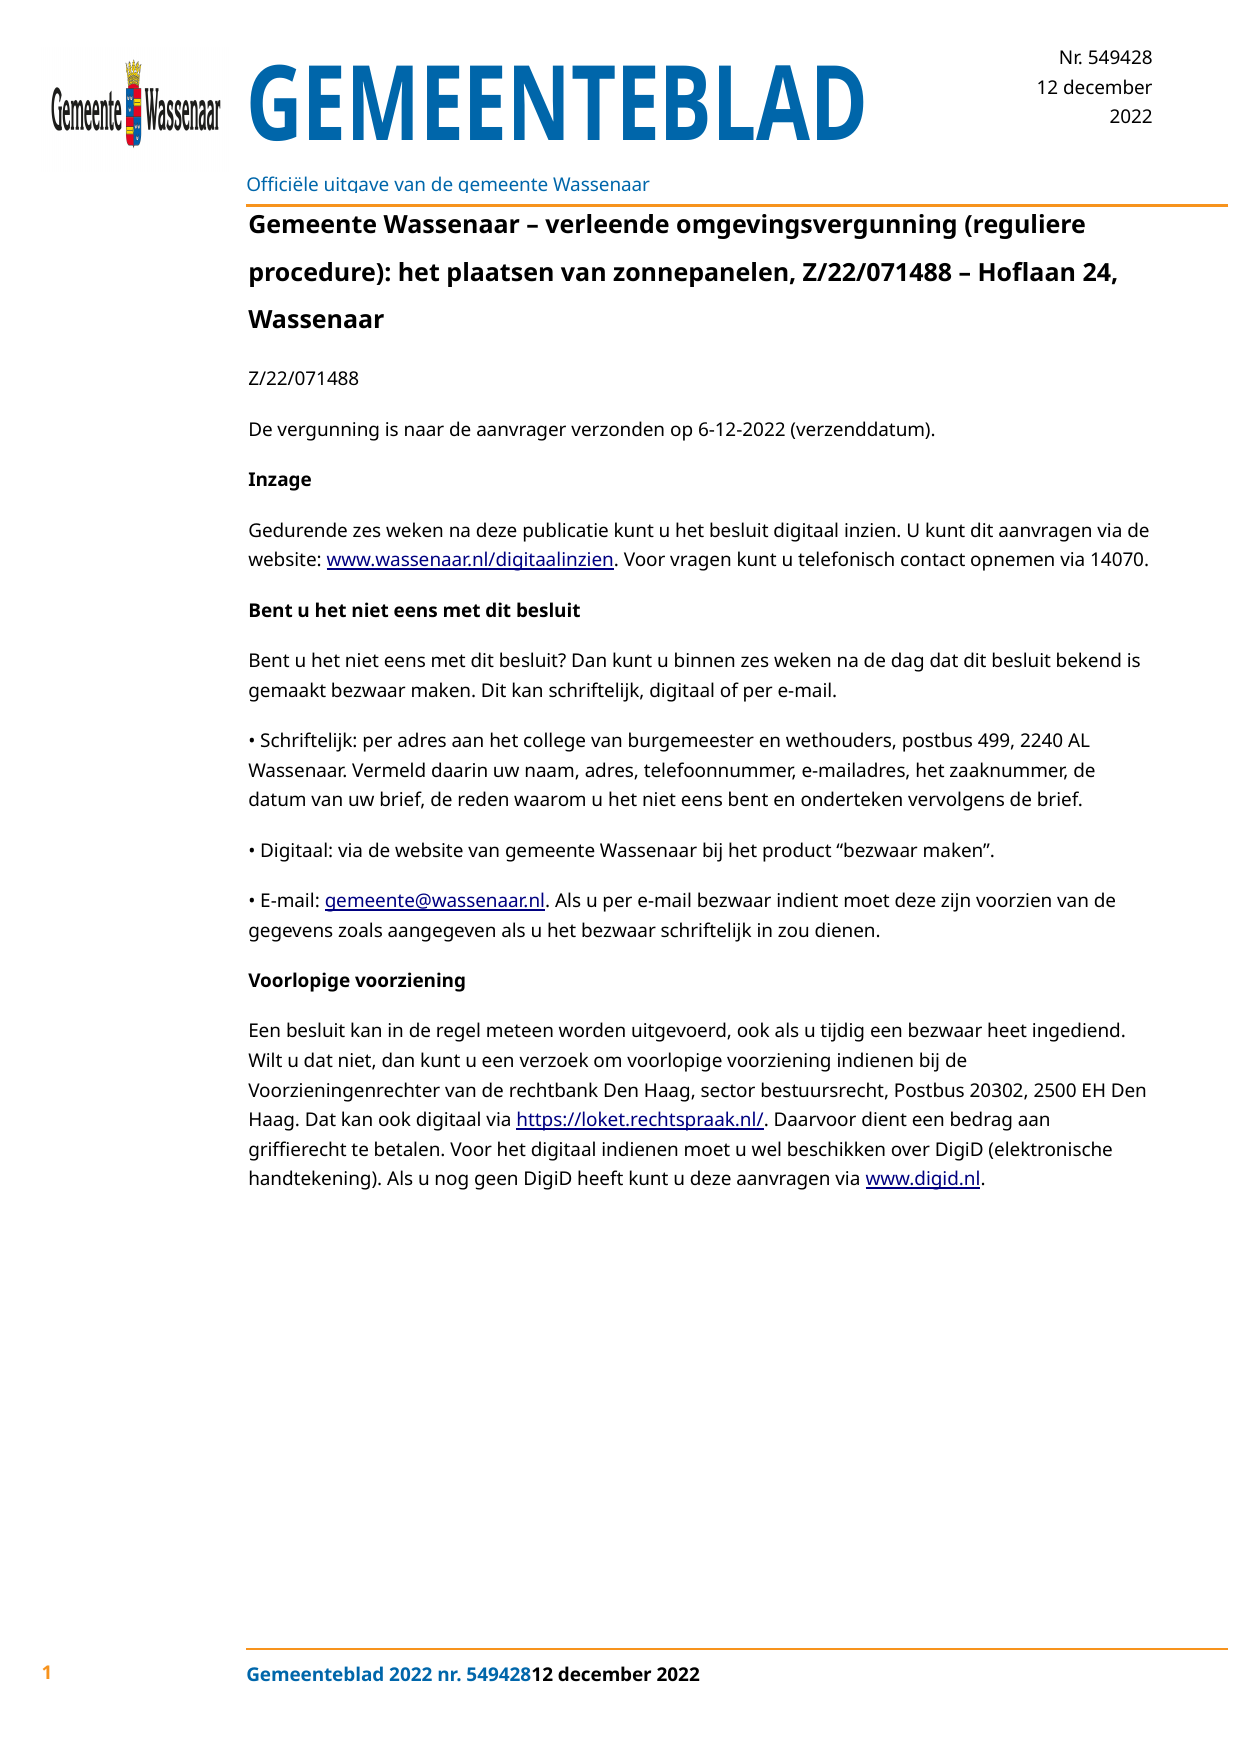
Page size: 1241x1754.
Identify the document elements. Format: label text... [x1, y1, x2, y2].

text • E-mail: gemeente@wassenaar.nl. Als u per e-mail bezwaar indient moet deze zijn voorzien van de gegevens zoals aangegeven als u het bezwaar schriftelijk in zou dienen. [248, 887, 1152, 942]
text Inzage [248, 466, 1152, 492]
text Z/22/071488 [248, 366, 1152, 391]
text Gedurende zes weken na deze publicatie kunt u het besluit digitaal inzien. U kunt dit aanvragen via de website: www.wassenaar.nl/digitaalinzien. Voor vragen kunt u telefonisch contact opnemen via 14070. [248, 517, 1152, 572]
text • Digitaal: via de website van gemeente Wassenaar bij het product “bezwaar maken”. [248, 837, 1152, 862]
text Een besluit kan in de regel meteen worden uitgevoerd, ook als u tijdig een bezwaar heet ingediend. Wilt u dat niet, dan kunt u een verzoek om voorlopige voorziening indienen bij de Voorzieningenrechter van de rechtbank Den Haag, sector bestuursrecht, Postbus 20302, 2500 EH Den Haag. Dat kan ook digitaal via https://loket.rechtspraak.nl/. Daarvoor dient een bedrag aan griffierecht te betalen. Voor het digitaal indienen moet u wel beschikken over DigiD (elektronische handtekening). Als u nog geen DigiD heeft kunt u deze aanvragen via www.digid.nl. [248, 1018, 1152, 1191]
picture [41, 47, 231, 172]
text Bent u het niet eens met dit besluit [248, 597, 1152, 622]
text De vergunning is naar de aanvrager verzonden op 6-12-2022 (verzenddatum). [248, 416, 1152, 442]
text Bent u het niet eens met dit besluit? Dan kunt u binnen zes weken na de dag dat dit besluit bekend is gemaakt bezwaar maken. Dit kan schriftelijk, digitaal of per e-mail. [248, 647, 1152, 702]
text • Schriftelijk: per adres aan het college van burgemeester en wethouders, postbus 499, 2240 AL Wassenaar. Vermeld daarin uw naam, adres, telefoonnummer, e-mailadres, het zaaknummer, de datum van uw brief, de reden waarom u het niet eens bent en onderteken vervolgens de brief. [248, 727, 1152, 812]
text Gemeente Wassenaar – verleende omgevingsvergunning (reguliere procedure): het plaatsen van zonnepanelen, Z/22/071488 – Hoflaan 24, Wassenaar [248, 207, 1152, 336]
text Voorlopige voorziening [248, 967, 1152, 993]
